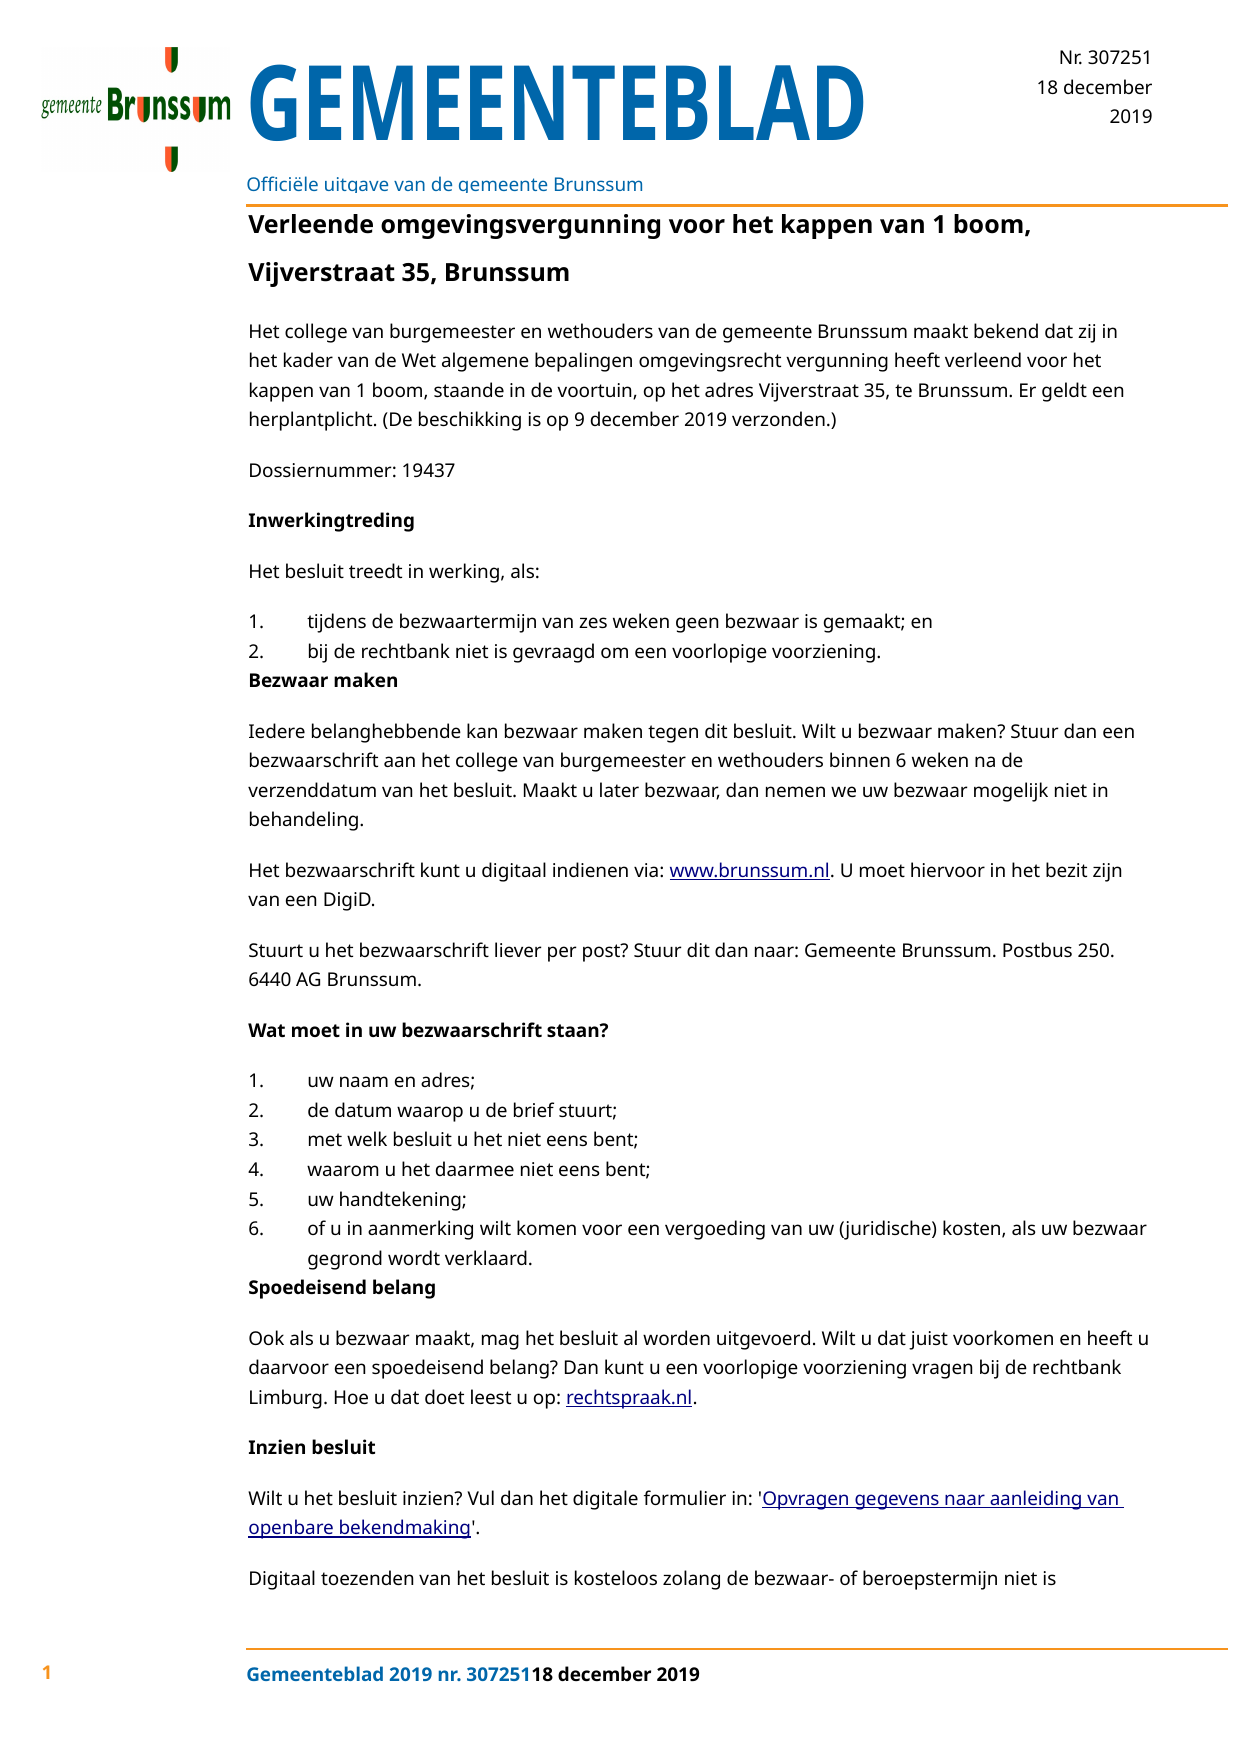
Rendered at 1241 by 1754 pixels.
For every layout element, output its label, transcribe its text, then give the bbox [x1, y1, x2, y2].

text Ook als u bezwaar maakt, mag het besluit al worden uitgevoerd. Wilt u dat juist voorkomen en heeft u daarvoor een spoedeisend belang? Dan kunt u een voorlopige voorziening vragen bij de rechtbank Limburg. Hoe u dat doet leest u op: rechtspraak.nl. [248, 1325, 1152, 1410]
text Bezwaar maken [248, 667, 1152, 693]
text Het besluit treedt in werking, als: [248, 558, 1152, 584]
text Dossiernummer: 19437 [248, 457, 1152, 483]
text Verleende omgevingsvergunning voor het kappen van 1 boom, Vijverstraat 35, Brunssum [248, 207, 1152, 288]
text Het college van burgemeester en wethouders van de gemeente Brunssum maakt bekend dat zij in het kader van de Wet algemene bepalingen omgevingsrecht vergunning heeft verleend voor het kappen van 1 boom, staande in de voortuin, op het adres Vijverstraat 35, te Brunssum. Er geldt een herplantplicht. (De beschikking is op 9 december 2019 verzonden.) [248, 318, 1152, 432]
text Iedere belanghebbende kan bezwaar maken tegen dit besluit. Wilt u bezwaar maken? Stuur dan een bezwaarschrift aan het college van burgemeester en wethouders binnen 6 weken na de verzenddatum van het besluit. Maakt u later bezwaar, dan nemen we uw bezwaar mogelijk niet in behandeling. [248, 718, 1152, 832]
list de datum waarop u de brief stuurt; [248, 1097, 1152, 1123]
text Wat moet in uw bezwaarschrift staan? [248, 1017, 1152, 1043]
text Wilt u het besluit inzien? Vul dan het digitale formulier in: 'Opvragen gegevens naar aanleiding van openbare bekendmaking'. [248, 1485, 1152, 1540]
picture [41, 47, 231, 172]
text Stuurt u het bezwaarschrift liever per post? Stuur dit dan naar: Gemeente Brunssum. Postbus 250. 6440 AG Brunssum. [248, 937, 1152, 992]
list met welk besluit u het niet eens bent; [248, 1127, 1152, 1152]
text Het bezwaarschrift kunt u digitaal indienen via: www.brunssum.nl. U moet hiervoor in het bezit zijn van een DigiD. [248, 857, 1152, 912]
list tijdens de bezwaartermijn van zes weken geen bezwaar is gemaakt; en [248, 608, 1152, 634]
list waarom u het daarmee niet eens bent; [248, 1156, 1152, 1182]
text Inwerkingtreding [248, 507, 1152, 533]
text Digitaal toezenden van het besluit is kosteloos zolang de bezwaar- of beroepstermijn niet is [248, 1565, 1152, 1591]
list uw handtekening; [248, 1186, 1152, 1212]
text Spoedeisend belang [248, 1274, 1152, 1300]
list uw naam en adres; [248, 1067, 1152, 1093]
list of u in aanmerking wilt komen voor een vergoeding van uw (juridische) kosten, als uw bezwaar gegrond wordt verklaard. [248, 1215, 1152, 1271]
text Inzien besluit [248, 1434, 1152, 1460]
list bij de rechtbank niet is gevraagd om een voorlopige voorziening. [248, 638, 1152, 664]
